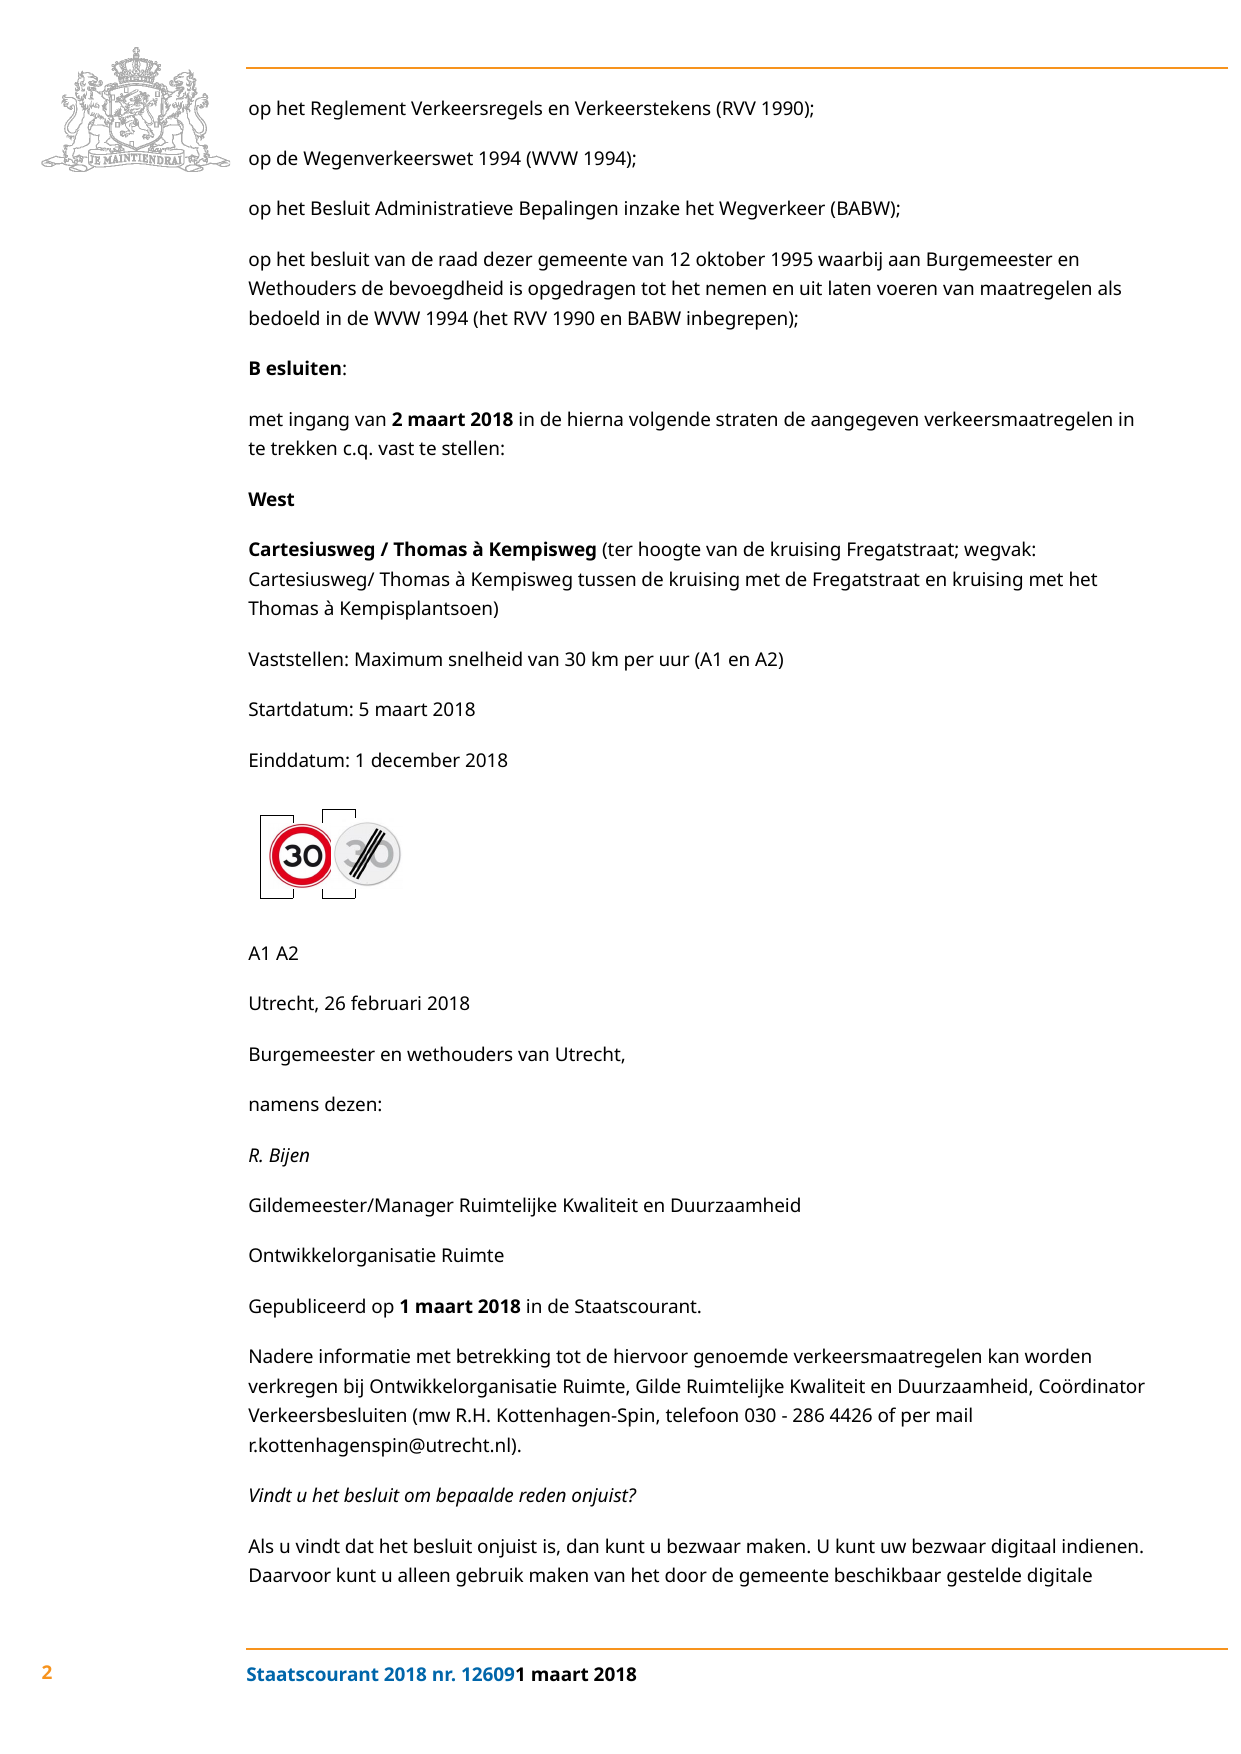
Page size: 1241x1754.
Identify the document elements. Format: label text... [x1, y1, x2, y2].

text Utrecht, 26 februari 2018 [248, 991, 1152, 1016]
text A1 A2 [248, 940, 1152, 966]
text B esluiten: [248, 356, 1152, 381]
text Nadere informatie met betrekking tot de hiervoor genoemde verkeersmaatregelen kan worden verkregen bij Ontwikkelorganisatie Ruimte, Gilde Ruimtelijke Kwaliteit en Duurzaamheid, Coördinator Verkeersbesluiten (mw R.H. Kottenhagen-Spin, telefoon 030 - 286 4426 of per mail r.kottenhagenspin@utrecht.nl). [248, 1343, 1152, 1458]
text met ingang van 2 maart 2018 in de hierna volgende straten de aangegeven verkeersmaatregelen in te trekken c.q. vast te stellen: [248, 406, 1152, 461]
text Einddatum: 1 december 2018 [248, 747, 1152, 773]
text Als u vindt dat het besluit onjuist is, dan kunt u bezwaar maken. U kunt uw bezwaar digitaal indienen. Daarvoor kunt u alleen gebruik maken van het door de gemeente beschikbaar gestelde digitale [248, 1533, 1152, 1588]
text Ontwikkelorganisatie Ruimte [248, 1243, 1152, 1268]
text Vindt u het besluit om bepaalde reden onjuist? [248, 1483, 1152, 1508]
text Burgemeester en wethouders van Utrecht, [248, 1041, 1152, 1067]
text op het Besluit Administratieve Bepalingen inzake het Wegverkeer (BABW); [248, 196, 1152, 221]
text Gildemeester/Manager Ruimtelijke Kwaliteit en Duurzaamheid [248, 1192, 1152, 1218]
text namens dezen: [248, 1091, 1152, 1117]
text Cartesiusweg / Thomas à Kempisweg (ter hoogte van de kruising Fregatstraat; wegvak: Cartesiusweg/ Thomas à Kempisweg tussen de kruising met de Fregatstraat en kruising met het Thomas à Kempisplantsoen) [248, 536, 1152, 621]
text op de Wegenverkeerswet 1994 (WVW 1994); [248, 145, 1152, 171]
text R. Bijen [248, 1142, 1152, 1167]
picture [268, 818, 403, 889]
text Gepubliceerd op 1 maart 2018 in de Staatscourant. [248, 1293, 1152, 1319]
picture [41, 47, 231, 172]
text Startdatum: 5 maart 2018 [248, 696, 1152, 722]
text op het besluit van de raad dezer gemeente van 12 oktober 1995 waarbij aan Burgemeester en Wethouders de bevoegdheid is opgedragen tot het nemen en uit laten voeren van maatregelen als bedoeld in de WVW 1994 (het RVV 1990 en BABW inbegrepen); [248, 246, 1152, 331]
text op het Reglement Verkeersregels en Verkeerstekens (RVV 1990); [248, 95, 1152, 121]
text West [248, 486, 1152, 512]
text Vaststellen: Maximum snelheid van 30 km per uur (A1 en A2) [248, 646, 1152, 672]
